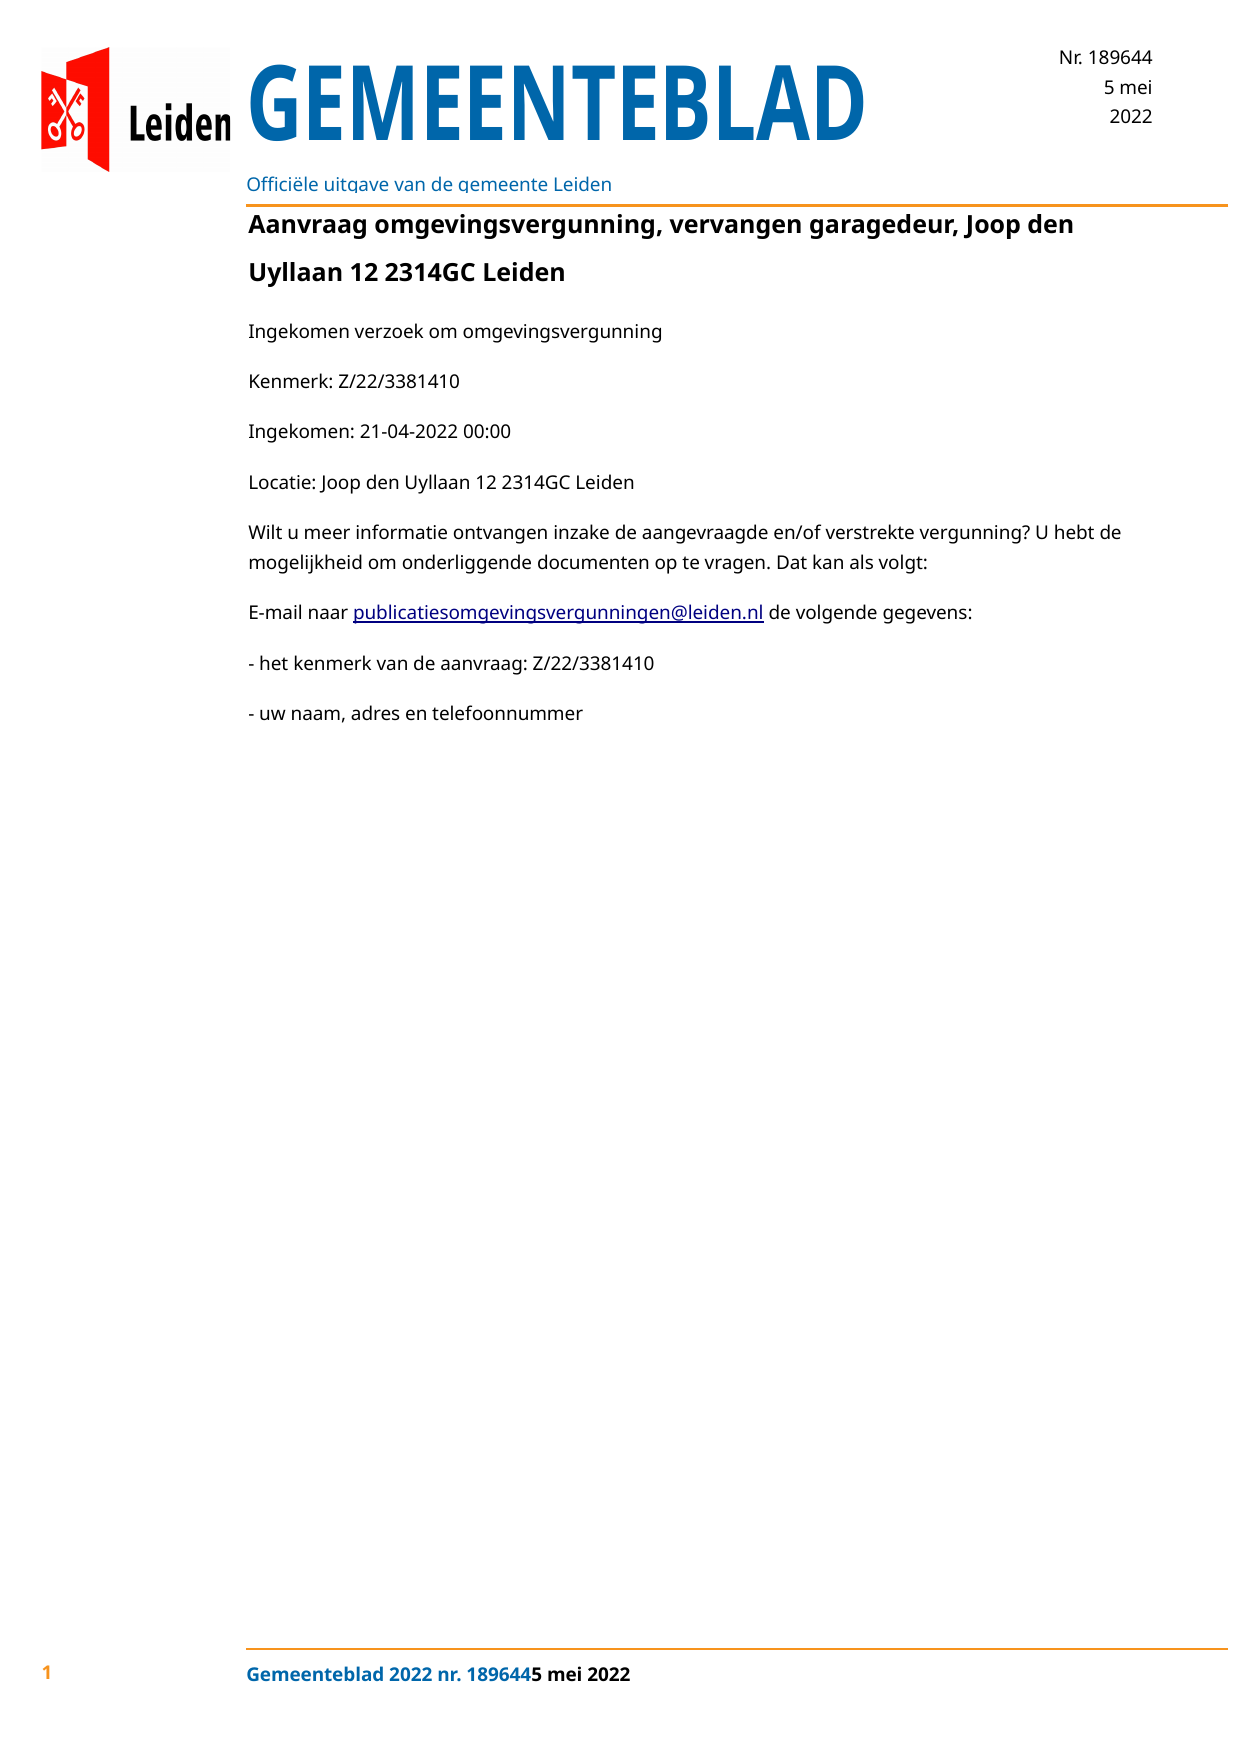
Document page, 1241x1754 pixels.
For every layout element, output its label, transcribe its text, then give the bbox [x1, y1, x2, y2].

text Kenmerk: Z/22/3381410 [248, 368, 1152, 394]
text Ingekomen verzoek om omgevingsvergunning [248, 318, 1152, 344]
text Locatie: Joop den Uyllaan 12 2314GC Leiden [248, 469, 1152, 495]
text Wilt u meer informatie ontvangen inzake de aangevraagde en/of verstrekte vergunning? U hebt de mogelijkheid om onderliggende documenten op te vragen. Dat kan als volgt: [248, 519, 1152, 575]
text Aanvraag omgevingsvergunning, vervangen garagedeur, Joop den Uyllaan 12 2314GC Leiden [248, 207, 1152, 288]
text E-mail naar publicatiesomgevingsvergunningen@leiden.nl de volgende gegevens: [248, 599, 1152, 625]
picture [41, 47, 231, 172]
text - het kenmerk van de aanvraag: Z/22/3381410 [248, 650, 1152, 676]
text Ingekomen: 21-04-2022 00:00 [248, 419, 1152, 444]
text - uw naam, adres en telefoonnummer [248, 700, 1152, 726]
